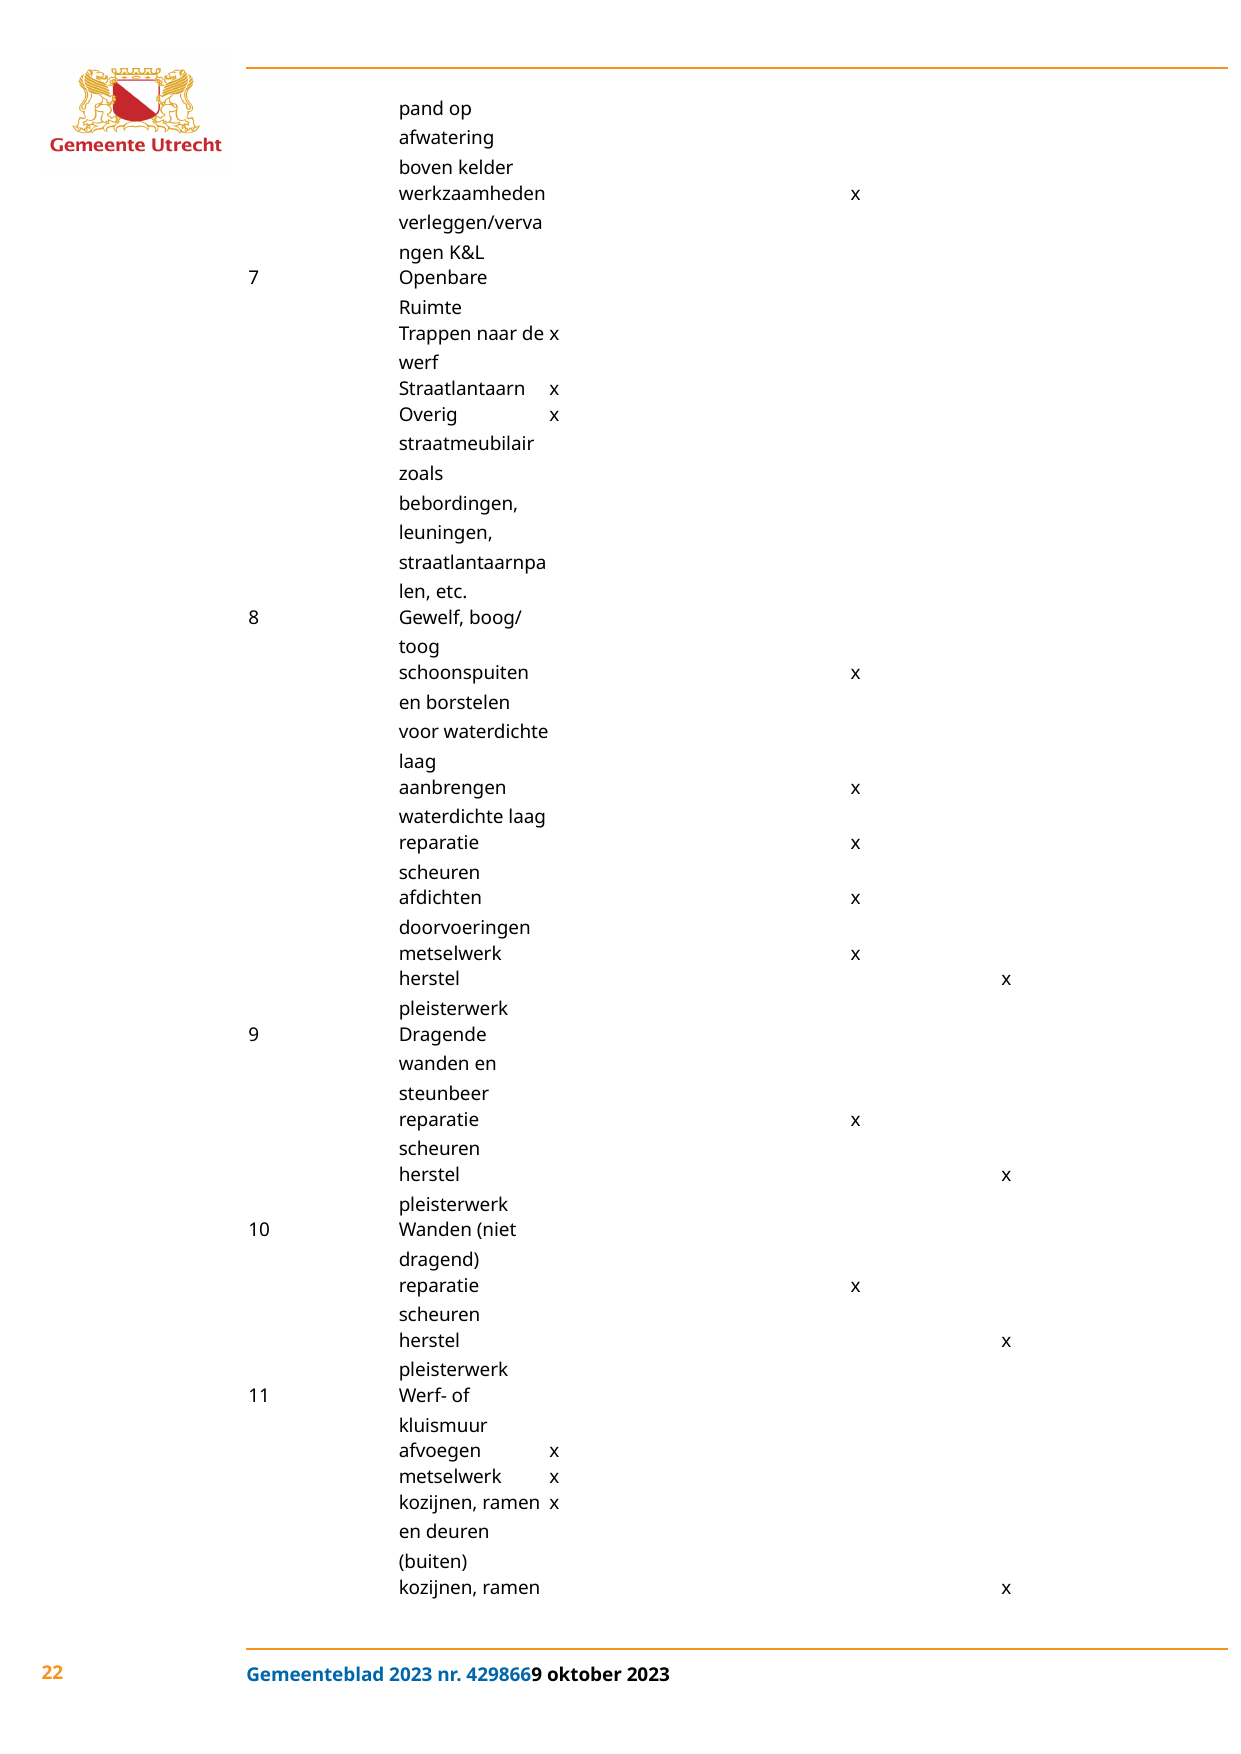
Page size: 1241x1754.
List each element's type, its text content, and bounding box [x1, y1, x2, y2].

table_cell 9 [248, 1021, 398, 1106]
table_cell [549, 966, 700, 1021]
table_cell 11 [248, 1383, 398, 1438]
table_cell [700, 829, 850, 884]
table_cell [700, 885, 850, 940]
table_cell [700, 940, 850, 966]
table_cell [850, 1383, 1001, 1438]
table_cell [1001, 774, 1152, 829]
table_cell [1001, 375, 1152, 401]
table_cell [1001, 1438, 1152, 1463]
table_cell Wanden (niet dragend) [399, 1216, 549, 1272]
table_cell reparatie scheuren [399, 1106, 549, 1161]
table_cell [248, 320, 398, 375]
table_cell [549, 1574, 700, 1600]
table_cell x [850, 940, 1001, 966]
table_cell 10 [248, 1216, 398, 1272]
table_cell [700, 95, 850, 180]
table_cell [700, 604, 850, 659]
table_cell [700, 1021, 850, 1106]
table_cell [700, 1464, 850, 1489]
table_cell [700, 180, 850, 264]
table_cell [248, 401, 398, 604]
table_cell x [549, 1464, 700, 1489]
table_cell herstel pleisterwerk [399, 1161, 549, 1216]
table_cell herstel pleisterwerk [399, 1327, 549, 1382]
table_cell [248, 1106, 398, 1161]
table_cell reparatie scheuren [399, 1272, 549, 1327]
table_cell 8 [248, 604, 398, 659]
table_cell [1001, 604, 1152, 659]
table_cell x [850, 660, 1001, 774]
picture [41, 47, 231, 172]
table_cell [248, 966, 398, 1021]
table_cell [1001, 660, 1152, 774]
table_cell x [850, 1106, 1001, 1161]
table_cell 7 [248, 265, 398, 320]
table_cell [248, 1464, 398, 1489]
table_cell [549, 940, 700, 966]
table_cell x [850, 774, 1001, 829]
table_cell [1001, 1216, 1152, 1272]
table_cell [549, 1161, 700, 1216]
table_cell kozijnen, ramen [399, 1574, 549, 1600]
table_cell [700, 265, 850, 320]
table_cell schoonspuiten en borstelen voor waterdichte laag [399, 660, 549, 774]
table_cell [850, 401, 1001, 604]
table_cell [1001, 1106, 1152, 1161]
table_cell [700, 660, 850, 774]
table_cell afvoegen [399, 1438, 549, 1463]
table_cell [248, 774, 398, 829]
table_cell [850, 1021, 1001, 1106]
table_cell [1001, 829, 1152, 884]
table_cell [248, 180, 398, 264]
table_cell [549, 660, 700, 774]
table_cell [700, 1161, 850, 1216]
table_cell [1001, 95, 1152, 180]
table_cell [700, 1272, 850, 1327]
table_cell metselwerk [399, 940, 549, 966]
table_cell [700, 774, 850, 829]
table_cell reparatie scheuren [399, 829, 549, 884]
table_cell x [1001, 1161, 1152, 1216]
table_cell x [1001, 1574, 1152, 1600]
table_cell [700, 1327, 850, 1382]
table_cell pand op afwatering boven kelder [399, 95, 549, 180]
table_cell [1001, 320, 1152, 375]
table_cell [1001, 1021, 1152, 1106]
table_cell [1001, 1489, 1152, 1574]
table_cell [700, 1574, 850, 1600]
table_cell [850, 265, 1001, 320]
table_cell [1001, 1383, 1152, 1438]
table_cell [248, 660, 398, 774]
table_cell [850, 966, 1001, 1021]
table_cell [549, 95, 700, 180]
table_cell x [549, 401, 700, 604]
table_cell [700, 1216, 850, 1272]
table_cell [248, 1489, 398, 1574]
table_cell x [549, 320, 700, 375]
table_cell [549, 829, 700, 884]
table_cell [700, 401, 850, 604]
table_cell [1001, 180, 1152, 264]
table_cell [549, 180, 700, 264]
table_cell [549, 604, 700, 659]
table_cell [850, 1574, 1001, 1600]
table_cell Trappen naar de werf [399, 320, 549, 375]
table_cell [850, 320, 1001, 375]
table_cell [850, 604, 1001, 659]
table_cell metselwerk [399, 1464, 549, 1489]
table_cell Overig straatmeubilair zoals bebordingen, leuningen, straatlantaarnpalen, etc. [399, 401, 549, 604]
table_cell [549, 774, 700, 829]
table_cell [248, 1438, 398, 1463]
table_cell x [850, 1272, 1001, 1327]
table_cell [1001, 940, 1152, 966]
table_cell [850, 95, 1001, 180]
table_cell [1001, 885, 1152, 940]
table_cell [549, 1021, 700, 1106]
table_cell [1001, 1272, 1152, 1327]
table_cell [248, 829, 398, 884]
table_cell [700, 1489, 850, 1574]
table_cell x [850, 180, 1001, 264]
table_cell [1001, 265, 1152, 320]
table_cell kozijnen, ramen en deuren (buiten) [399, 1489, 549, 1574]
table_cell [549, 265, 700, 320]
table_cell [850, 1216, 1001, 1272]
table_cell herstel pleisterwerk [399, 966, 549, 1021]
table_cell [700, 1106, 850, 1161]
table_cell [248, 1161, 398, 1216]
table_cell [248, 885, 398, 940]
table_cell x [850, 829, 1001, 884]
table_cell [549, 885, 700, 940]
table_cell [700, 375, 850, 401]
table_cell [850, 1438, 1001, 1463]
table_cell x [549, 375, 700, 401]
table_cell [248, 940, 398, 966]
table_cell x [1001, 966, 1152, 1021]
table_cell Werf- of kluismuur [399, 1383, 549, 1438]
table_cell [850, 1161, 1001, 1216]
table_cell [549, 1327, 700, 1382]
table_cell [549, 1272, 700, 1327]
table_cell [248, 95, 398, 180]
table_cell [850, 1489, 1001, 1574]
table_cell [248, 1327, 398, 1382]
table_cell afdichten doorvoeringen [399, 885, 549, 940]
table_cell Dragende wanden en steunbeer [399, 1021, 549, 1106]
table_cell x [549, 1489, 700, 1574]
table_cell Gewelf, boog/ toog [399, 604, 549, 659]
table_cell [549, 1106, 700, 1161]
table_cell werkzaamheden verleggen/vervangen K&L [399, 180, 549, 264]
table_cell [248, 1574, 398, 1600]
table_cell [850, 375, 1001, 401]
table_cell aanbrengen waterdichte laag [399, 774, 549, 829]
table_cell [1001, 1464, 1152, 1489]
table_cell [700, 1383, 850, 1438]
table_cell [700, 966, 850, 1021]
table_cell [549, 1216, 700, 1272]
table_cell [1001, 401, 1152, 604]
table_cell [850, 1327, 1001, 1382]
table_cell [248, 1272, 398, 1327]
table_cell x [1001, 1327, 1152, 1382]
table_cell [248, 375, 398, 401]
table_cell Openbare Ruimte [399, 265, 549, 320]
table_cell x [549, 1438, 700, 1463]
table_cell [700, 1438, 850, 1463]
table_cell [850, 1464, 1001, 1489]
table_cell [700, 320, 850, 375]
table_cell [549, 1383, 700, 1438]
table_cell Straatlantaarn [399, 375, 549, 401]
table_cell x [850, 885, 1001, 940]
